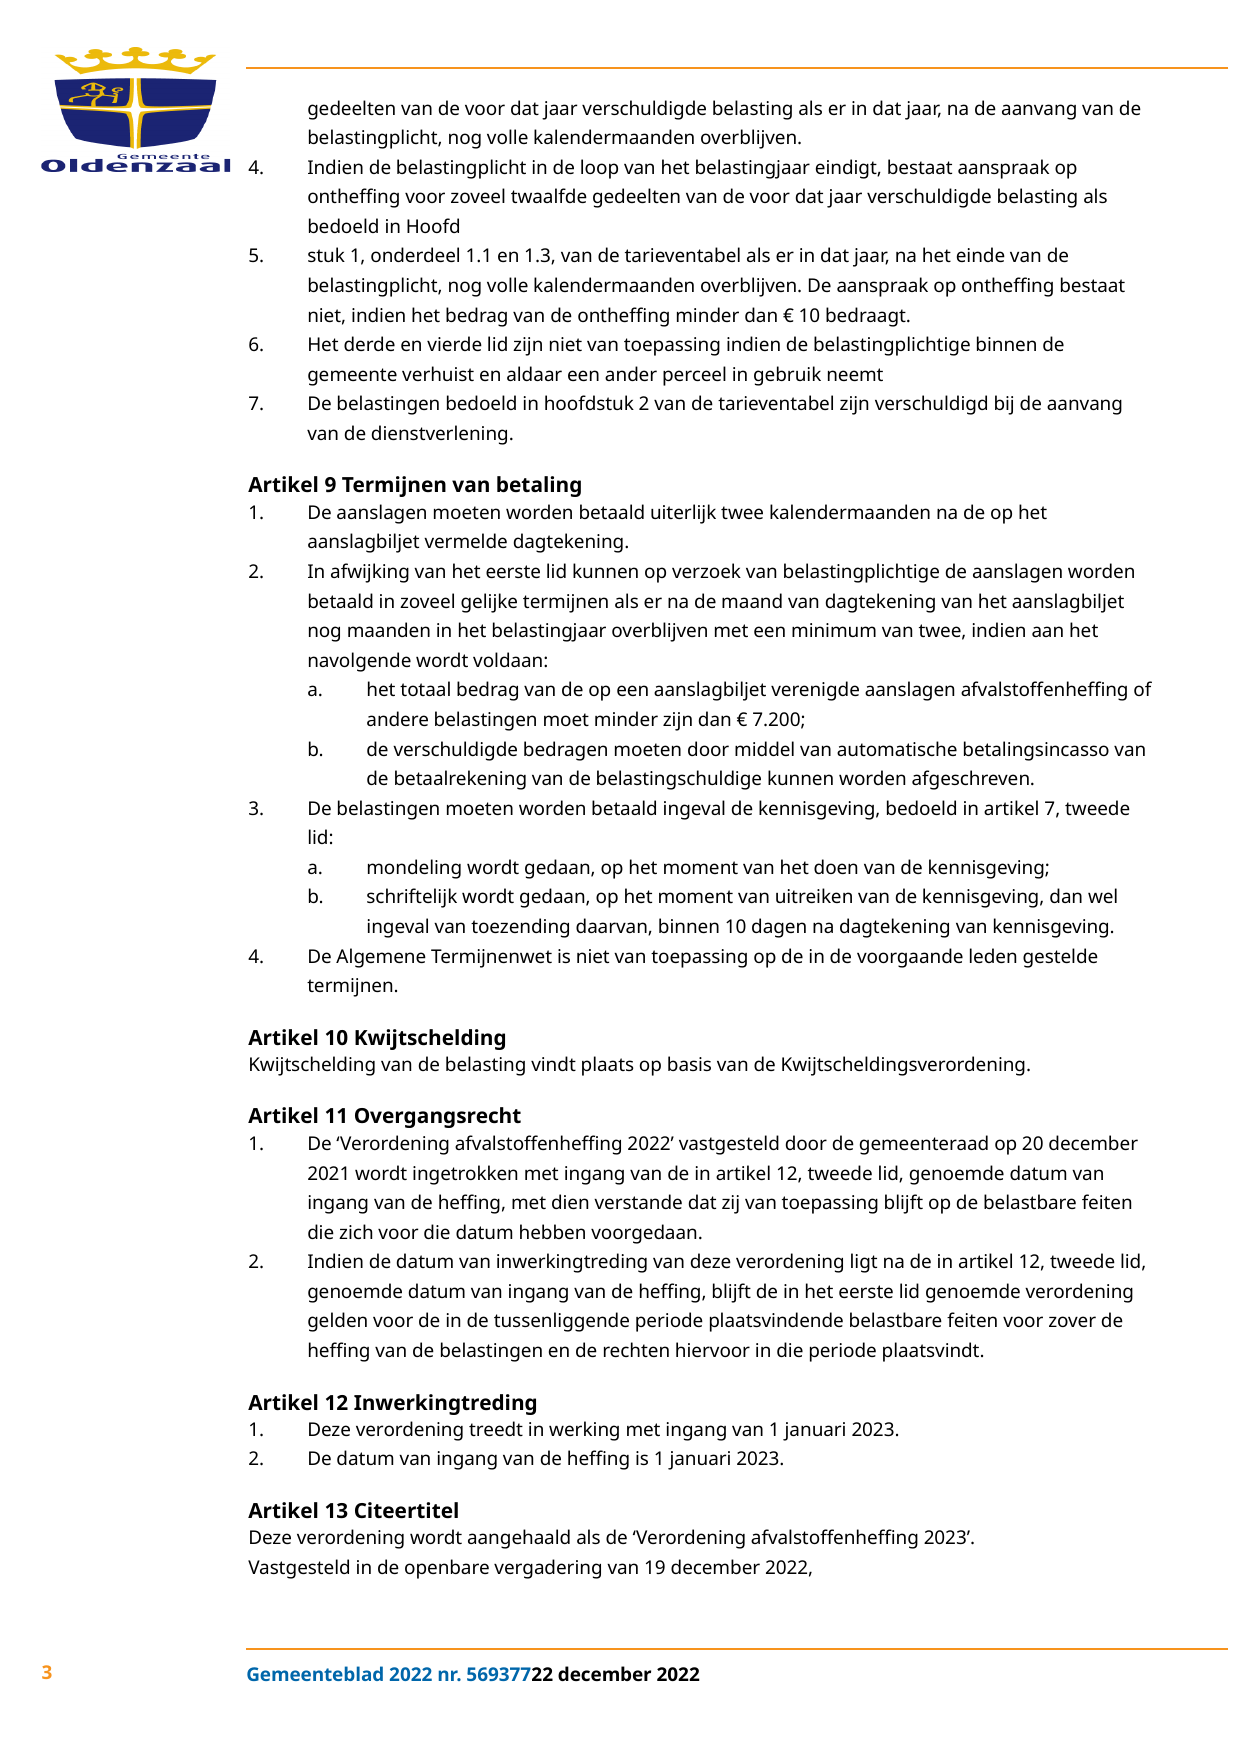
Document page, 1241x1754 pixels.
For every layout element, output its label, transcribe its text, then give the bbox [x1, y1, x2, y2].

list het totaal bedrag van de op een aanslagbiljet verenigde aanslagen afvalstoffenheffing of andere belastingen moet minder zijn dan € 7.200; [307, 677, 1152, 732]
text Deze verordening wordt aangehaald als de ‘Verordening afvalstoffenheffing 2023’. [248, 1524, 1152, 1550]
list de verschuldigde bedragen moeten door middel van automatische betalingsincasso van de betaalrekening van de belastingschuldige kunnen worden afgeschreven. [307, 736, 1152, 791]
picture [41, 47, 231, 172]
list mondeling wordt gedaan, op het moment van het doen van de kennisgeving; [307, 854, 1152, 880]
list gedeelten van de voor dat jaar verschuldigde belasting als er in dat jaar, na de aanvang van de belastingplicht, nog volle kalendermaanden overblijven. [248, 95, 1152, 150]
list De Algemene Termijnenwet is niet van toepassing op de in de voorgaande leden gestelde termijnen. [248, 943, 1152, 998]
list De aanslagen moeten worden betaald uiterlijk twee kalendermaanden na de op het aanslagbiljet vermelde dagtekening. [248, 499, 1152, 554]
list stuk 1, onderdeel 1.1 en 1.3, van de tarieventabel als er in dat jaar, na het einde van de belastingplicht, nog volle kalendermaanden overblijven. De aanspraak op ontheffing bestaat niet, indien het bedrag van de ontheffing minder dan € 10 bedraagt. [248, 243, 1152, 328]
text Artikel 9 Termijnen van betaling [248, 471, 1152, 499]
text Artikel 12 Inwerkingtreding [248, 1388, 1152, 1416]
list In afwijking van het eerste lid kunnen op verzoek van belastingplichtige de aanslagen worden betaald in zoveel gelijke termijnen als er na de maand van dagtekening van het aanslagbiljet nog maanden in het belastingjaar overblijven met een minimum van twee, indien aan het navolgende wordt voldaan: [248, 558, 1152, 673]
list De belastingen moeten worden betaald ingeval de kennisgeving, bedoeld in artikel 7, tweede lid: [248, 795, 1152, 850]
list De belastingen bedoeld in hoofdstuk 2 van de tarieventabel zijn verschuldigd bij de aanvang van de dienstverlening. [248, 391, 1152, 446]
text Vastgesteld in de openbare vergadering van 19 december 2022, [248, 1554, 1152, 1580]
list schriftelijk wordt gedaan, op het moment van uitreiken van de kennisgeving, dan wel ingeval van toezending daarvan, binnen 10 dagen na dagtekening van kennisgeving. [307, 884, 1152, 939]
list De ‘Verordening afvalstoffenheffing 2022’ vastgesteld door de gemeenteraad op 20 december 2021 wordt ingetrokken met ingang van de in artikel 12, tweede lid, genoemde datum van ingang van de heffing, met dien verstande dat zij van toepassing blijft op de belastbare feiten die zich voor die datum hebben voorgedaan. [248, 1130, 1152, 1244]
list Indien de datum van inwerkingtreding van deze verordening ligt na de in artikel 12, tweede lid, genoemde datum van ingang van de heffing, blijft de in het eerste lid genoemde verordening gelden voor de in de tussenliggende periode plaatsvindende belastbare feiten voor zover de heffing van de belastingen en de rechten hiervoor in die periode plaatsvindt. [248, 1248, 1152, 1363]
list De datum van ingang van de heffing is 1 januari 2023. [248, 1446, 1152, 1471]
list Indien de belastingplicht in de loop van het belastingjaar eindigt, bestaat aanspraak op ontheffing voor zoveel twaalfde gedeelten van de voor dat jaar verschuldigde belasting als bedoeld in Hoofd [248, 154, 1152, 239]
text Artikel 10 Kwijtschelding [248, 1023, 1152, 1051]
text Kwijtschelding van de belasting vindt plaats op basis van de Kwijtscheldingsverordening. [248, 1051, 1152, 1077]
list Deze verordening treedt in werking met ingang van 1 januari 2023. [248, 1416, 1152, 1442]
text Artikel 11 Overgangsrecht [248, 1102, 1152, 1130]
list Het derde en vierde lid zijn niet van toepassing indien de belastingplichtige binnen de gemeente verhuist en aldaar een ander perceel in gebruik neemt [248, 331, 1152, 387]
text Artikel 13 Citeertitel [248, 1496, 1152, 1524]
